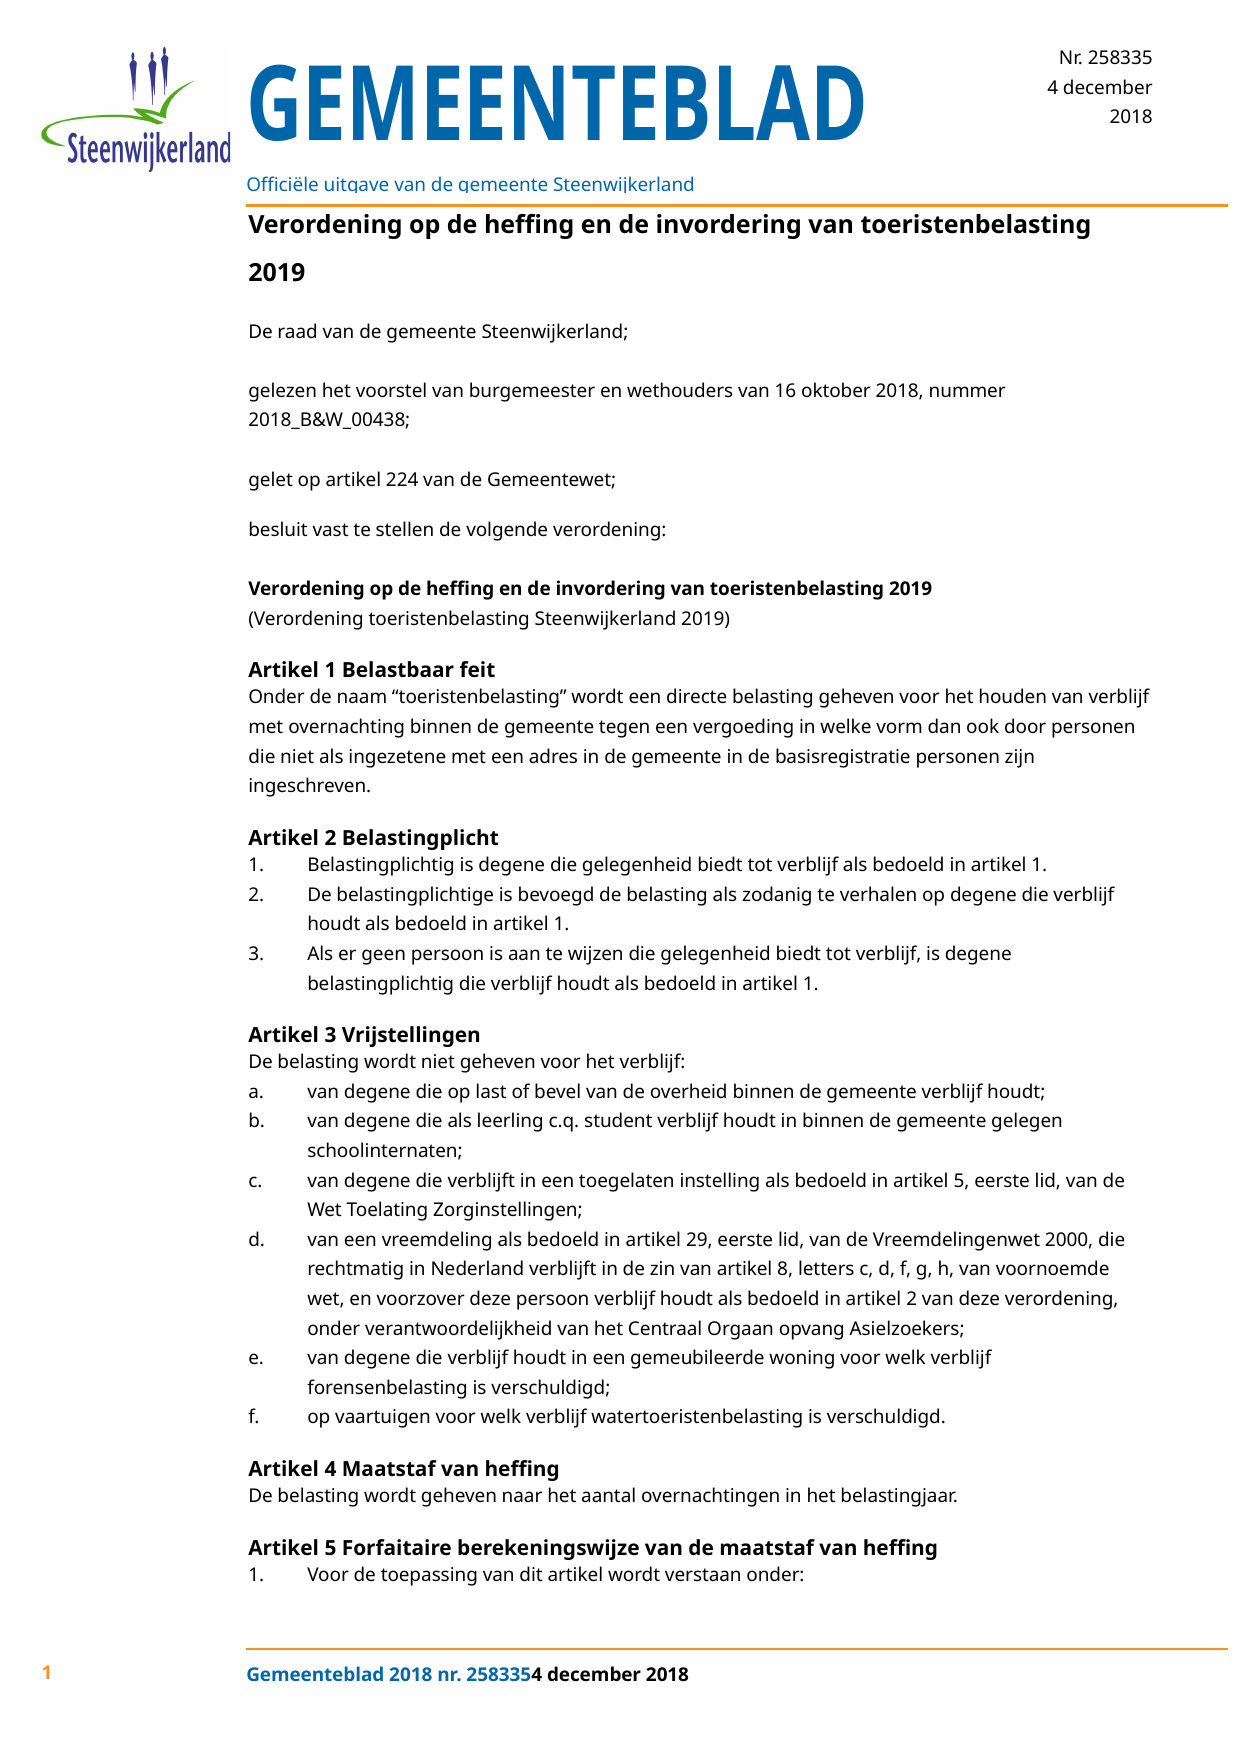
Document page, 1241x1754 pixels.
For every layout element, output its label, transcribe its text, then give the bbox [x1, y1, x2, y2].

list van degene die verblijft in een toegelaten instelling als bedoeld in artikel 5, eerste lid, van de Wet Toelating Zorginstellingen; [248, 1167, 1152, 1222]
text Artikel 2 Belastingplicht [248, 823, 1152, 851]
text Artikel 3 Vrijstellingen [248, 1020, 1152, 1048]
text Verordening op de heffing en de invordering van toeristenbelasting 2019 [248, 575, 1152, 601]
list Voor de toepassing van dit artikel wordt verstaan onder: [248, 1561, 1152, 1587]
list Belastingplichtig is degene die gelegenheid biedt tot verblijf als bedoeld in artikel 1. [248, 851, 1152, 877]
list De belastingplichtige is bevoegd de belasting als zodanig te verhalen op degene die verblijf houdt als bedoeld in artikel 1. [248, 881, 1152, 936]
text gelet op artikel 224 van de Gemeentewet; [248, 466, 1152, 492]
text De belasting wordt geheven naar het aantal overnachtingen in het belastingjaar. [248, 1482, 1152, 1508]
text De belasting wordt niet geheven voor het verblijf: [248, 1048, 1152, 1074]
list van degene die verblijf houdt in een gemeubileerde woning voor welk verblijf forensenbelasting is verschuldigd; [248, 1344, 1152, 1400]
text besluit vast te stellen de volgende verordening: [248, 516, 1152, 542]
list van degene die als leerling c.q. student verblijf houdt in binnen de gemeente gelegen schoolinternaten; [248, 1108, 1152, 1163]
text Artikel 1 Belastbaar feit [248, 655, 1152, 684]
picture [41, 47, 231, 172]
text gelezen het voorstel van burgemeester en wethouders van 16 oktober 2018, nummer 2018_B&W_00438; [248, 377, 1152, 432]
list Als er geen persoon is aan te wijzen die gelegenheid biedt tot verblijf, is degene belastingplichtig die verblijf houdt als bedoeld in artikel 1. [248, 940, 1152, 995]
text De raad van de gemeente Steenwijkerland; [248, 318, 1152, 344]
list van een vreemdeling als bedoeld in artikel 29, eerste lid, van de Vreemdelingenwet 2000, die rechtmatig in Nederland verblijft in de zin van artikel 8, letters c, d, f, g, h, van voornoemde wet, en voorzover deze persoon verblijf houdt als bedoeld in artikel 2 van deze verordening, onder verantwoordelijkheid van het Centraal Orgaan opvang Asielzoekers; [248, 1226, 1152, 1341]
text (Verordening toeristenbelasting Steenwijkerland 2019) [248, 605, 1152, 631]
text Onder de naam “toeristenbelasting” wordt een directe belasting geheven voor het houden van verblijf met overnachting binnen de gemeente tegen een vergoeding in welke vorm dan ook door personen die niet als ingezetene met een adres in de gemeente in de basisregistratie personen zijn ingeschreven. [248, 684, 1152, 798]
list van degene die op last of bevel van de overheid binnen de gemeente verblijf houdt; [248, 1078, 1152, 1104]
text Artikel 4 Maatstaf van heffing [248, 1454, 1152, 1482]
text Verordening op de heffing en de invordering van toeristenbelasting 2019 [248, 207, 1152, 288]
text Artikel 5 Forfaitaire berekeningswijze van de maatstaf van heffing [248, 1533, 1152, 1561]
list op vaartuigen voor welk verblijf watertoeristenbelasting is verschuldigd. [248, 1403, 1152, 1429]
